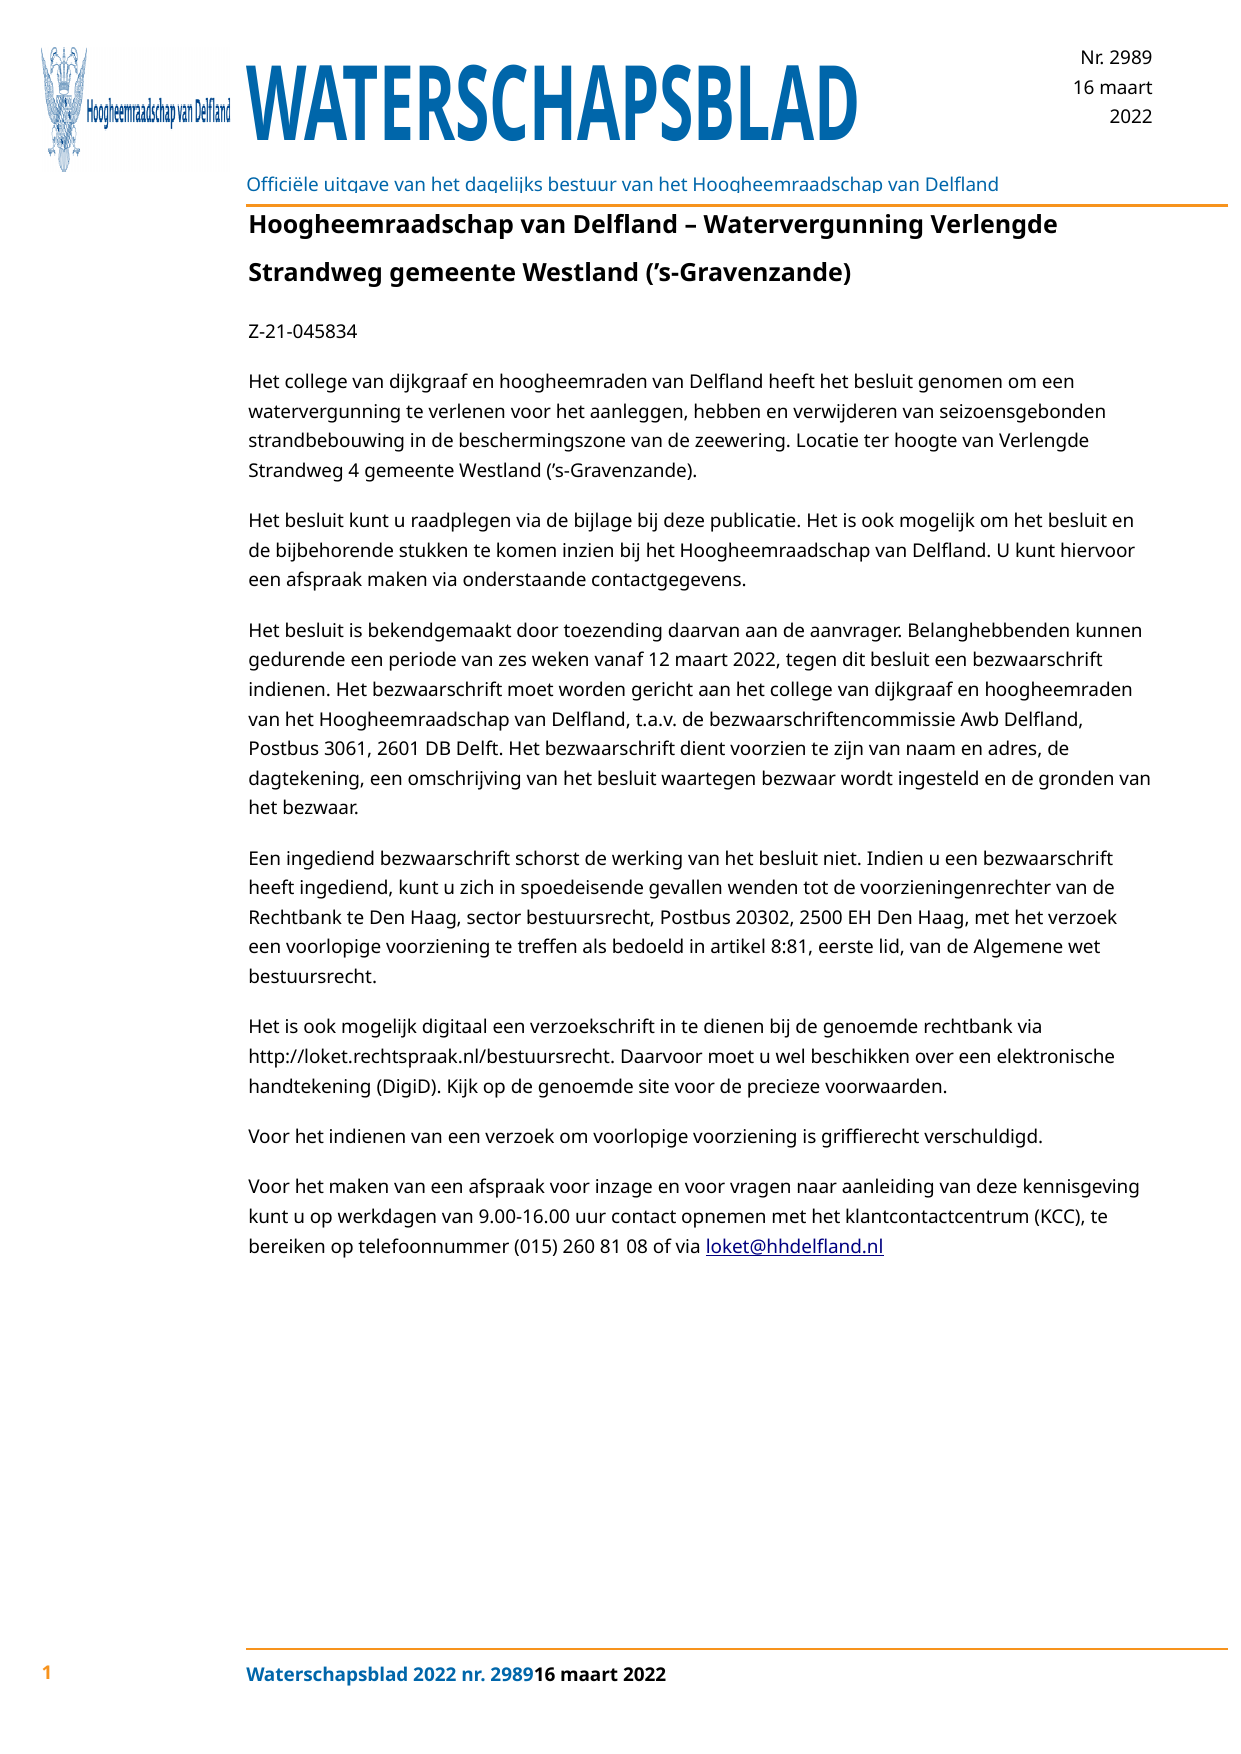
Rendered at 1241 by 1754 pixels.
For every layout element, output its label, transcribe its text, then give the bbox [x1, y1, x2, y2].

text Hoogheemraadschap van Delfland – Watervergunning Verlengde Strandweg gemeente Westland (’s-Gravenzande) [248, 207, 1152, 288]
text Voor het indienen van een verzoek om voorlopige voorziening is griffierecht verschuldigd. [248, 1123, 1152, 1149]
text Een ingediend bezwaarschrift schorst de werking van het besluit niet. Indien u een bezwaarschrift heeft ingediend, kunt u zich in spoedeisende gevallen wenden tot de voorzieningenrechter van de Rechtbank te Den Haag, sector bestuursrecht, Postbus 20302, 2500 EH Den Haag, met het verzoek een voorlopige voorziening te treffen als bedoeld in artikel 8:81, eerste lid, van de Algemene wet bestuursrecht. [248, 845, 1152, 989]
text Het besluit kunt u raadplegen via de bijlage bij deze publicatie. Het is ook mogelijk om het besluit en de bijbehorende stukken te komen inzien bij het Hoogheemraadschap van Delfland. U kunt hiervoor een afspraak maken via onderstaande contactgegevens. [248, 507, 1152, 592]
text Het is ook mogelijk digitaal een verzoekschrift in te dienen bij de genoemde rechtbank via http://loket.rechtspraak.nl/bestuursrecht. Daarvoor moet u wel beschikken over een elektronische handtekening (DigiD). Kijk op de genoemde site voor de precieze voorwaarden. [248, 1014, 1152, 1099]
text Voor het maken van een afspraak voor inzage en voor vragen naar aanleiding van deze kennisgeving kunt u op werkdagen van 9.00-16.00 uur contact opnemen met het klantcontactcentrum (KCC), te bereiken op telefoonnummer (015) 260 81 08 of via loket@hhdelfland.nl [248, 1174, 1152, 1259]
text Het besluit is bekendgemaakt door toezending daarvan aan de aanvrager. Belanghebbenden kunnen gedurende een periode van zes weken vanaf 12 maart 2022, tegen dit besluit een bezwaarschrift indienen. Het bezwaarschrift moet worden gericht aan het college van dijkgraaf en hoogheemraden van het Hoogheemraadschap van Delfland, t.a.v. de bezwaarschriftencommissie Awb Delfland, Postbus 3061, 2601 DB Delft. Het bezwaarschrift dient voorzien te zijn van naam en adres, de dagtekening, een omschrijving van het besluit waartegen bezwaar wordt ingesteld en de gronden van het bezwaar. [248, 617, 1152, 820]
text Z-21-045834 [248, 318, 1152, 344]
picture [41, 47, 231, 172]
text Het college van dijkgraaf en hoogheemraden van Delfland heeft het besluit genomen om een watervergunning te verlenen voor het aanleggen, hebben en verwijderen van seizoensgebonden strandbebouwing in de beschermingszone van de zeewering. Locatie ter hoogte van Verlengde Strandweg 4 gemeente Westland (’s-Gravenzande). [248, 368, 1152, 483]
